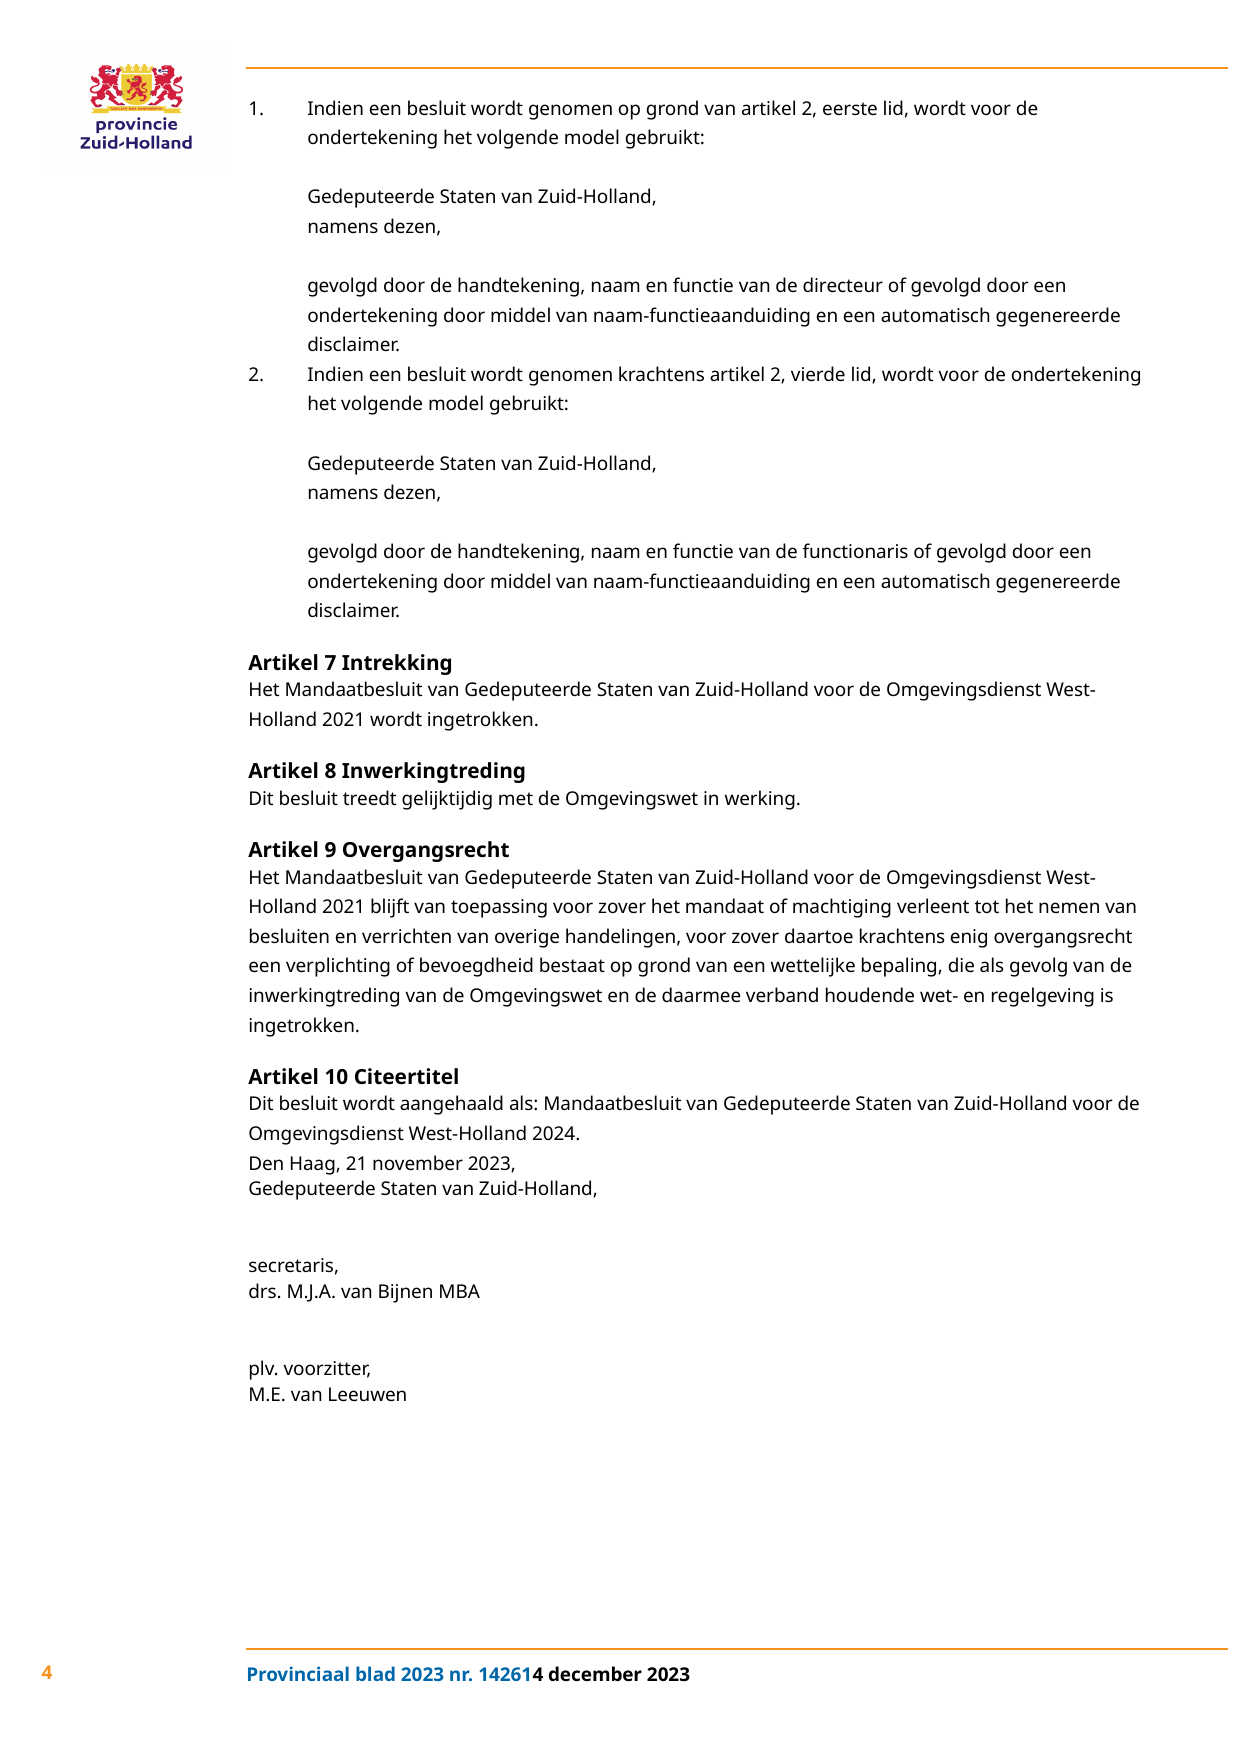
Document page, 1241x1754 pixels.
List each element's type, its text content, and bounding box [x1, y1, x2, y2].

text Gedeputeerde Staten van Zuid-Holland, [248, 1176, 1152, 1201]
list Gedeputeerde Staten van Zuid-Holland, [248, 183, 1152, 209]
list gevolgd door de handtekening, naam en functie van de functionaris of gevolgd door een ondertekening door middel van naam-functieaanduiding en een automatisch gegenereerde disclaimer. [248, 538, 1152, 623]
text drs. M.J.A. van Bijnen MBA [248, 1278, 1152, 1304]
list Indien een besluit wordt genomen op grond van artikel 2, eerste lid, wordt voor de ondertekening het volgende model gebruikt: [248, 95, 1152, 150]
list Indien een besluit wordt genomen krachtens artikel 2, vierde lid, wordt voor de ondertekening het volgende model gebruikt: [248, 361, 1152, 416]
text Den Haag, 21 november 2023, [248, 1150, 1152, 1176]
text Artikel 10 Citeertitel [248, 1062, 1152, 1091]
text plv. voorzitter, [248, 1356, 1152, 1381]
list namens dezen, [248, 479, 1152, 505]
text Het Mandaatbesluit van Gedeputeerde Staten van Zuid-Holland voor de Omgevingsdienst West-Holland 2021 blijft van toepassing voor zover het mandaat of machtiging verleent tot het nemen van besluiten en verrichten van overige handelingen, voor zover daartoe krachtens enig overgangsrecht een verplichting of bevoegdheid bestaat op grond van een wettelijke bepaling, die als gevolg van de inwerkingtreding van de Omgevingswet en de daarmee verband houdende wet- en regelgeving is ingetrokken. [248, 864, 1152, 1037]
text Dit besluit treedt gelijktijdig met de Omgevingswet in werking. [248, 785, 1152, 811]
text M.E. van Leeuwen [248, 1381, 1152, 1407]
picture [41, 47, 231, 172]
text Dit besluit wordt aangehaald als: Mandaatbesluit van Gedeputeerde Staten van Zuid-Holland voor de Omgevingsdienst West-Holland 2024. [248, 1091, 1152, 1146]
list namens dezen, [248, 213, 1152, 239]
text secretaris, [248, 1253, 1152, 1278]
text Het Mandaatbesluit van Gedeputeerde Staten van Zuid-Holland voor de Omgevingsdienst West-Holland 2021 wordt ingetrokken. [248, 677, 1152, 732]
text Artikel 9 Overgangsrecht [248, 835, 1152, 864]
list Gedeputeerde Staten van Zuid-Holland, [248, 450, 1152, 476]
text Artikel 8 Inwerkingtreding [248, 757, 1152, 785]
text Artikel 7 Intrekking [248, 648, 1152, 677]
list gevolgd door de handtekening, naam en functie van de directeur of gevolgd door een ondertekening door middel van naam-functieaanduiding en een automatisch gegenereerde disclaimer. [248, 272, 1152, 357]
